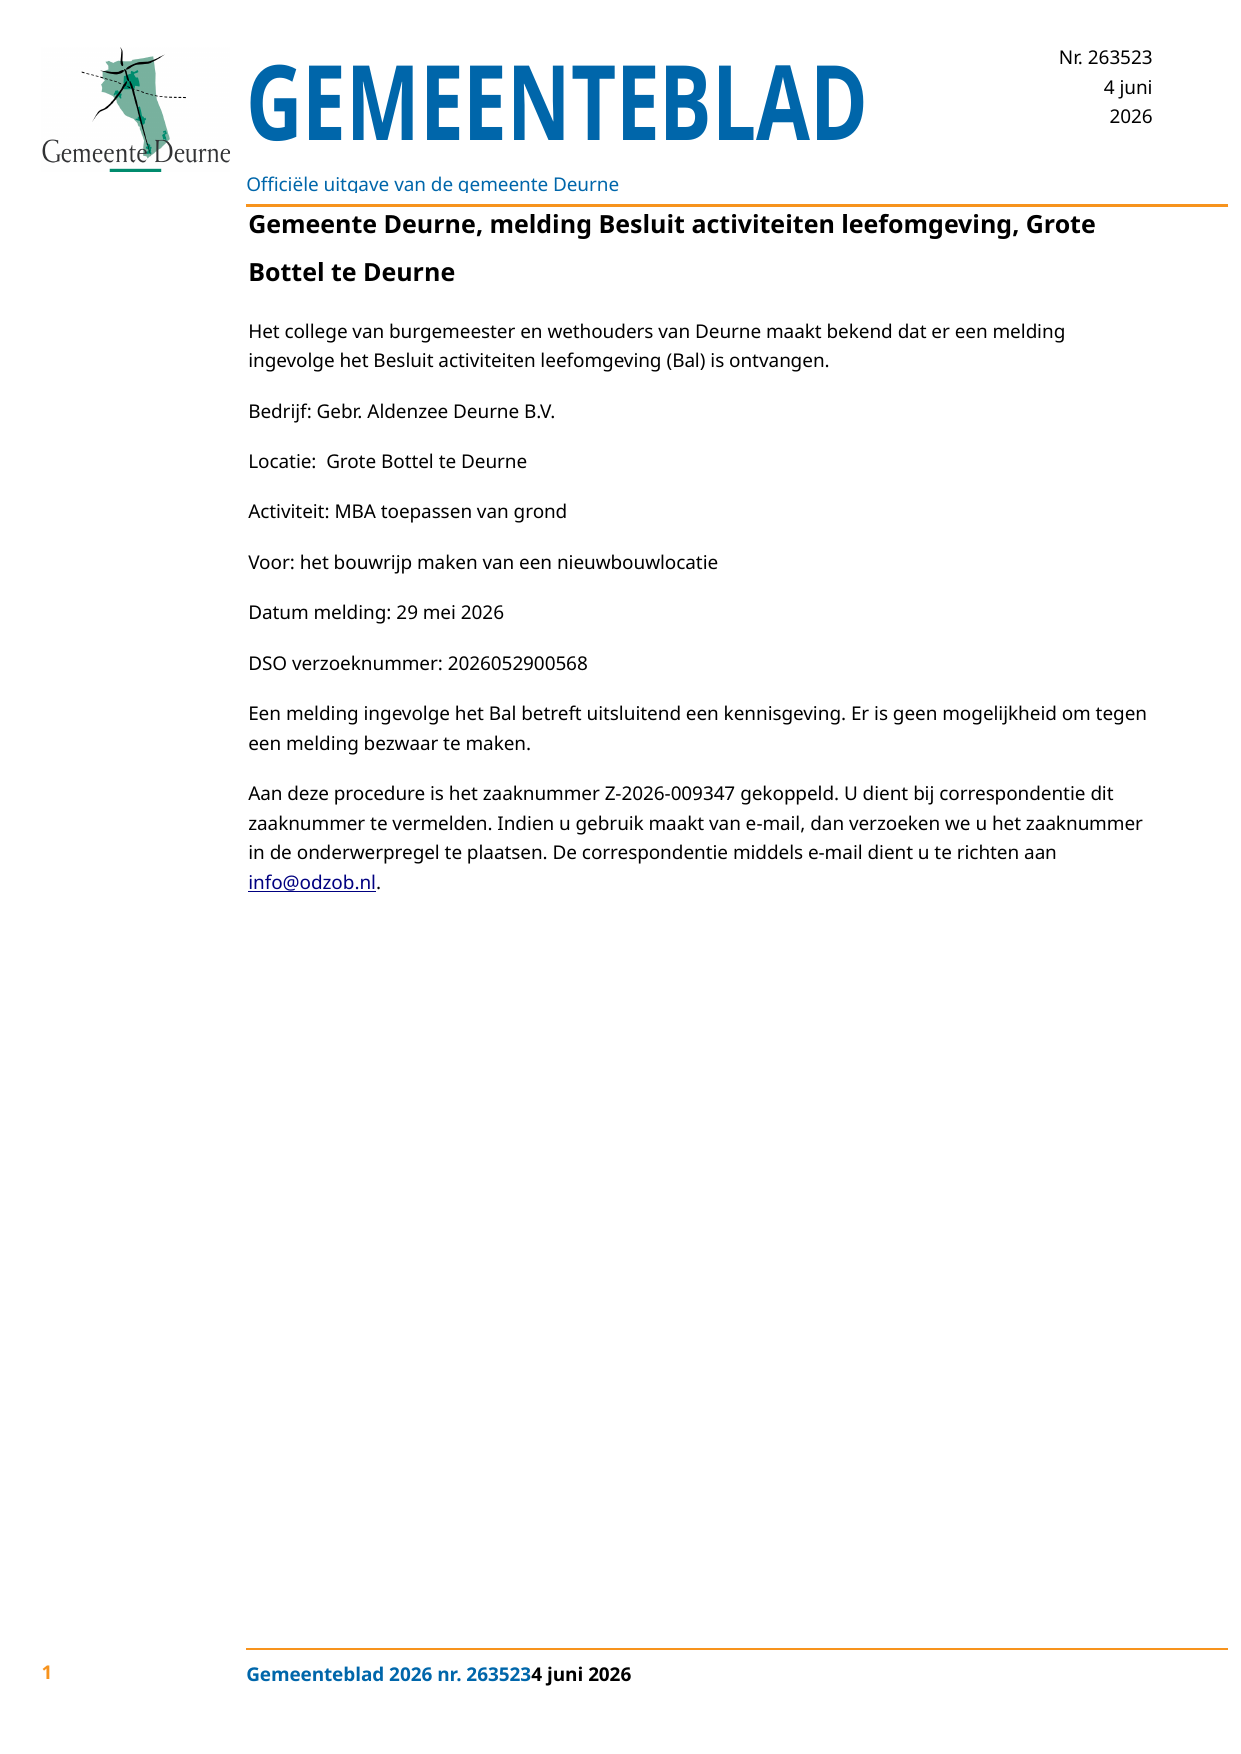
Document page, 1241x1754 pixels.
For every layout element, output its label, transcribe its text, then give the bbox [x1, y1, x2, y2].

text Locatie: ​ Grote Bottel​​ te Deurne​ [248, 448, 1152, 474]
text Bedrijf: Gebr. Aldenzee Deurne B.V. [248, 398, 1152, 424]
text Voor: het bouwrijp maken van een nieuwbouwlocatie [248, 549, 1152, 575]
text Aan deze procedure is het zaaknummer Z-2026-009347 gekoppeld. U dient bij correspondentie dit zaaknummer te vermelden. Indien u gebruik maakt van e-mail, dan verzoeken we u het zaaknummer in de onderwerpregel te plaatsen. De correspondentie middels e-mail dient u te richten aan info@odzob.nl. [248, 780, 1152, 895]
text Het college van burgemeester en wethouders van ​Deurne maakt bekend dat er een melding ingevolge het Besluit activiteiten leefomgeving (Bal) is ontvangen. [248, 318, 1152, 373]
text Gemeente Deurne​, melding Besluit activiteiten leefomgeving, Grote Bottel​ ​​te ​Deurne [248, 207, 1152, 288]
picture [41, 47, 231, 172]
text Activiteit: MBA toepassen van grond [248, 499, 1152, 524]
text Een melding ingevolge het Bal betreft uitsluitend een kennisgeving. Er is geen mogelijkheid om tegen een melding bezwaar te maken. [248, 700, 1152, 756]
text DSO verzoeknummer: 2026052900568 [248, 650, 1152, 676]
text Datum melding: 29 mei 2026 [248, 599, 1152, 625]
